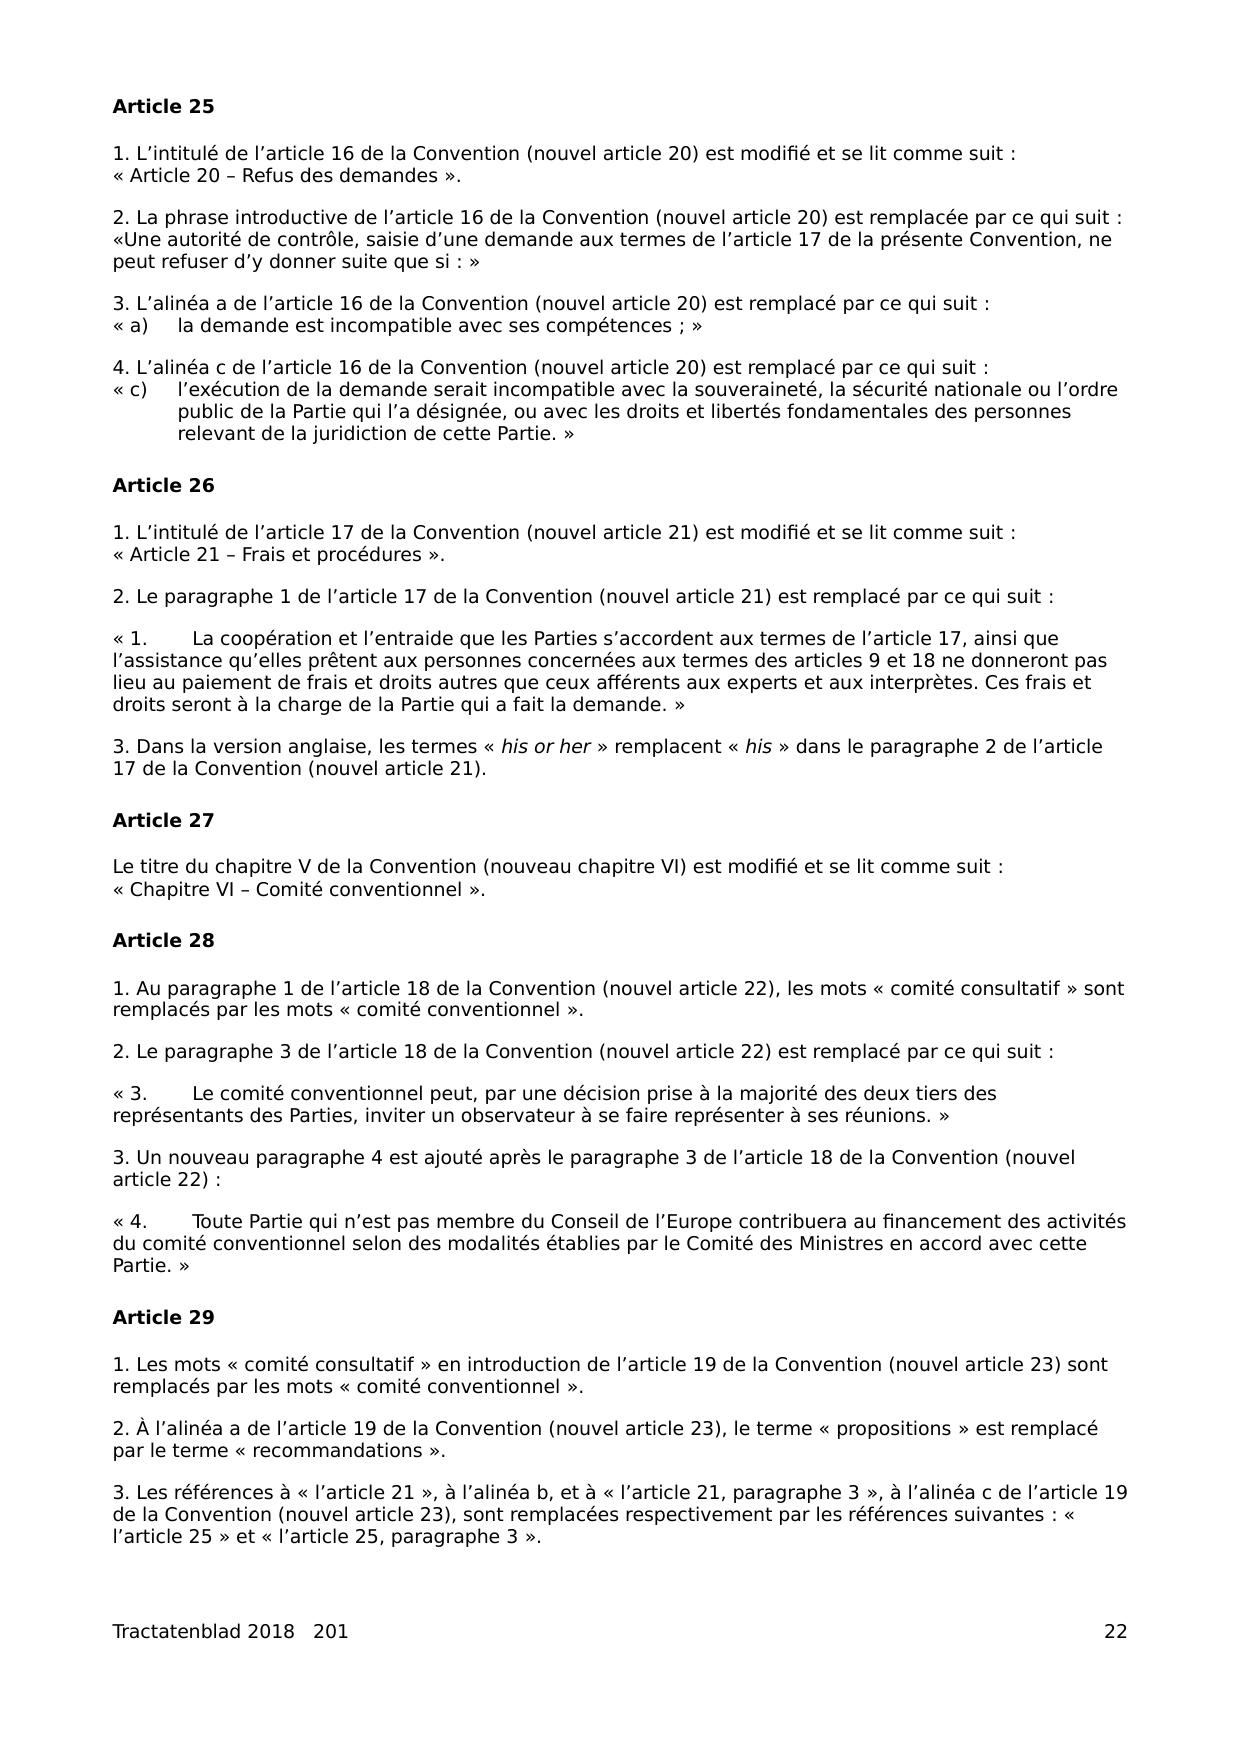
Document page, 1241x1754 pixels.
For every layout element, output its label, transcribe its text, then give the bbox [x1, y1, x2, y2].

subtitle Article 28 [112, 930, 1128, 952]
text « Article 20 – Refus des demandes ». [112, 165, 1128, 187]
text « c) l’exécution de la demande serait incompatible avec la souveraineté, la sécurité nationale ou l’ordre public de la Partie qui l’a désignée, ou avec les droits et libertés fondamentales des personnes relevant de la juridiction de cette Partie. » [112, 379, 1128, 445]
text «Une autorité de contrôle, saisie d’une demande aux termes de l’article 17 de la présente Convention, ne peut refuser d’y donner suite que si : » [112, 229, 1128, 273]
text 3. Dans la version anglaise, les termes « his or her » remplacent « his » dans le paragraphe 2 de l’article 17 de la Convention (nouvel article 21). [112, 736, 1128, 779]
subtitle Article 26 [112, 475, 1128, 497]
text « 1. La coopération et l’entraide que les Parties s’accordent aux termes de l’article 17, ainsi que l’assistance qu’elles prêtent aux personnes concernées aux termes des articles 9 et 18 ne donneront pas lieu au paiement de frais et droits autres que ceux afférents aux experts et aux interprètes. Ces frais et droits seront à la charge de la Partie qui a fait la demande. » [112, 628, 1128, 716]
text 2. Le paragraphe 3 de l’article 18 de la Convention (nouvel article 22) est remplacé par ce qui suit : [112, 1041, 1128, 1063]
text 2. À l’alinéa a de l’article 19 de la Convention (nouvel article 23), le terme « propositions » est remplacé par le terme « recommandations ». [112, 1418, 1128, 1462]
subtitle Article 27 [112, 809, 1128, 831]
text « a) la demande est incompatible avec ses compétences ; » [112, 315, 1128, 337]
text 3. Les références à « l’article 21 », à l’alinéa b, et à « l’article 21, paragraphe 3 », à l’alinéa c de l’article 19 de la Convention (nouvel article 23), sont remplacées respectivement par les références suivantes : « l’article 25 » et « l’article 25, paragraphe 3 ». [112, 1482, 1128, 1548]
text 3. Un nouveau paragraphe 4 est ajouté après le paragraphe 3 de l’article 18 de la Convention (nouvel article 22) : [112, 1147, 1128, 1191]
text « 3. Le comité conventionnel peut, par une décision prise à la majorité des deux tiers des représentants des Parties, inviter un observateur à se faire représenter à ses réunions. » [112, 1083, 1128, 1127]
text « Chapitre VI – Comité conventionnel ». [112, 878, 1128, 900]
text 1. Les mots « comité consultatif » en introduction de l’article 19 de la Convention (nouvel article 23) sont remplacés par les mots « comité conventionnel ». [112, 1354, 1128, 1398]
text 3. L’alinéa a de l’article 16 de la Convention (nouvel article 20) est remplacé par ce qui suit : [112, 293, 1128, 315]
text « Article 21 – Frais et procédures ». [112, 544, 1128, 566]
text Le titre du chapitre V de la Convention (nouveau chapitre VI) est modifié et se lit comme suit : [112, 856, 1128, 878]
text 1. L’intitulé de l’article 17 de la Convention (nouvel article 21) est modifié et se lit comme suit : [112, 522, 1128, 544]
text 2. La phrase introductive de l’article 16 de la Convention (nouvel article 20) est remplacée par ce qui suit : [112, 207, 1128, 229]
subtitle Article 25 [112, 96, 1128, 118]
text « 4. Toute Partie qui n’est pas membre du Conseil de l’Europe contribuera au financement des activités du comité conventionnel selon des modalités établies par le Comité des Ministres en accord avec cette Partie. » [112, 1211, 1128, 1277]
subtitle Article 29 [112, 1307, 1128, 1329]
text 4. L’alinéa c de l’article 16 de la Convention (nouvel article 20) est remplacé par ce qui suit : [112, 357, 1128, 379]
text 1. Au paragraphe 1 de l’article 18 de la Convention (nouvel article 22), les mots « comité consultatif » sont remplacés par les mots « comité conventionnel ». [112, 977, 1128, 1021]
text 2. Le paragraphe 1 de l’article 17 de la Convention (nouvel article 21) est remplacé par ce qui suit : [112, 586, 1128, 608]
text 1. L’intitulé de l’article 16 de la Convention (nouvel article 20) est modifié et se lit comme suit : [112, 143, 1128, 165]
